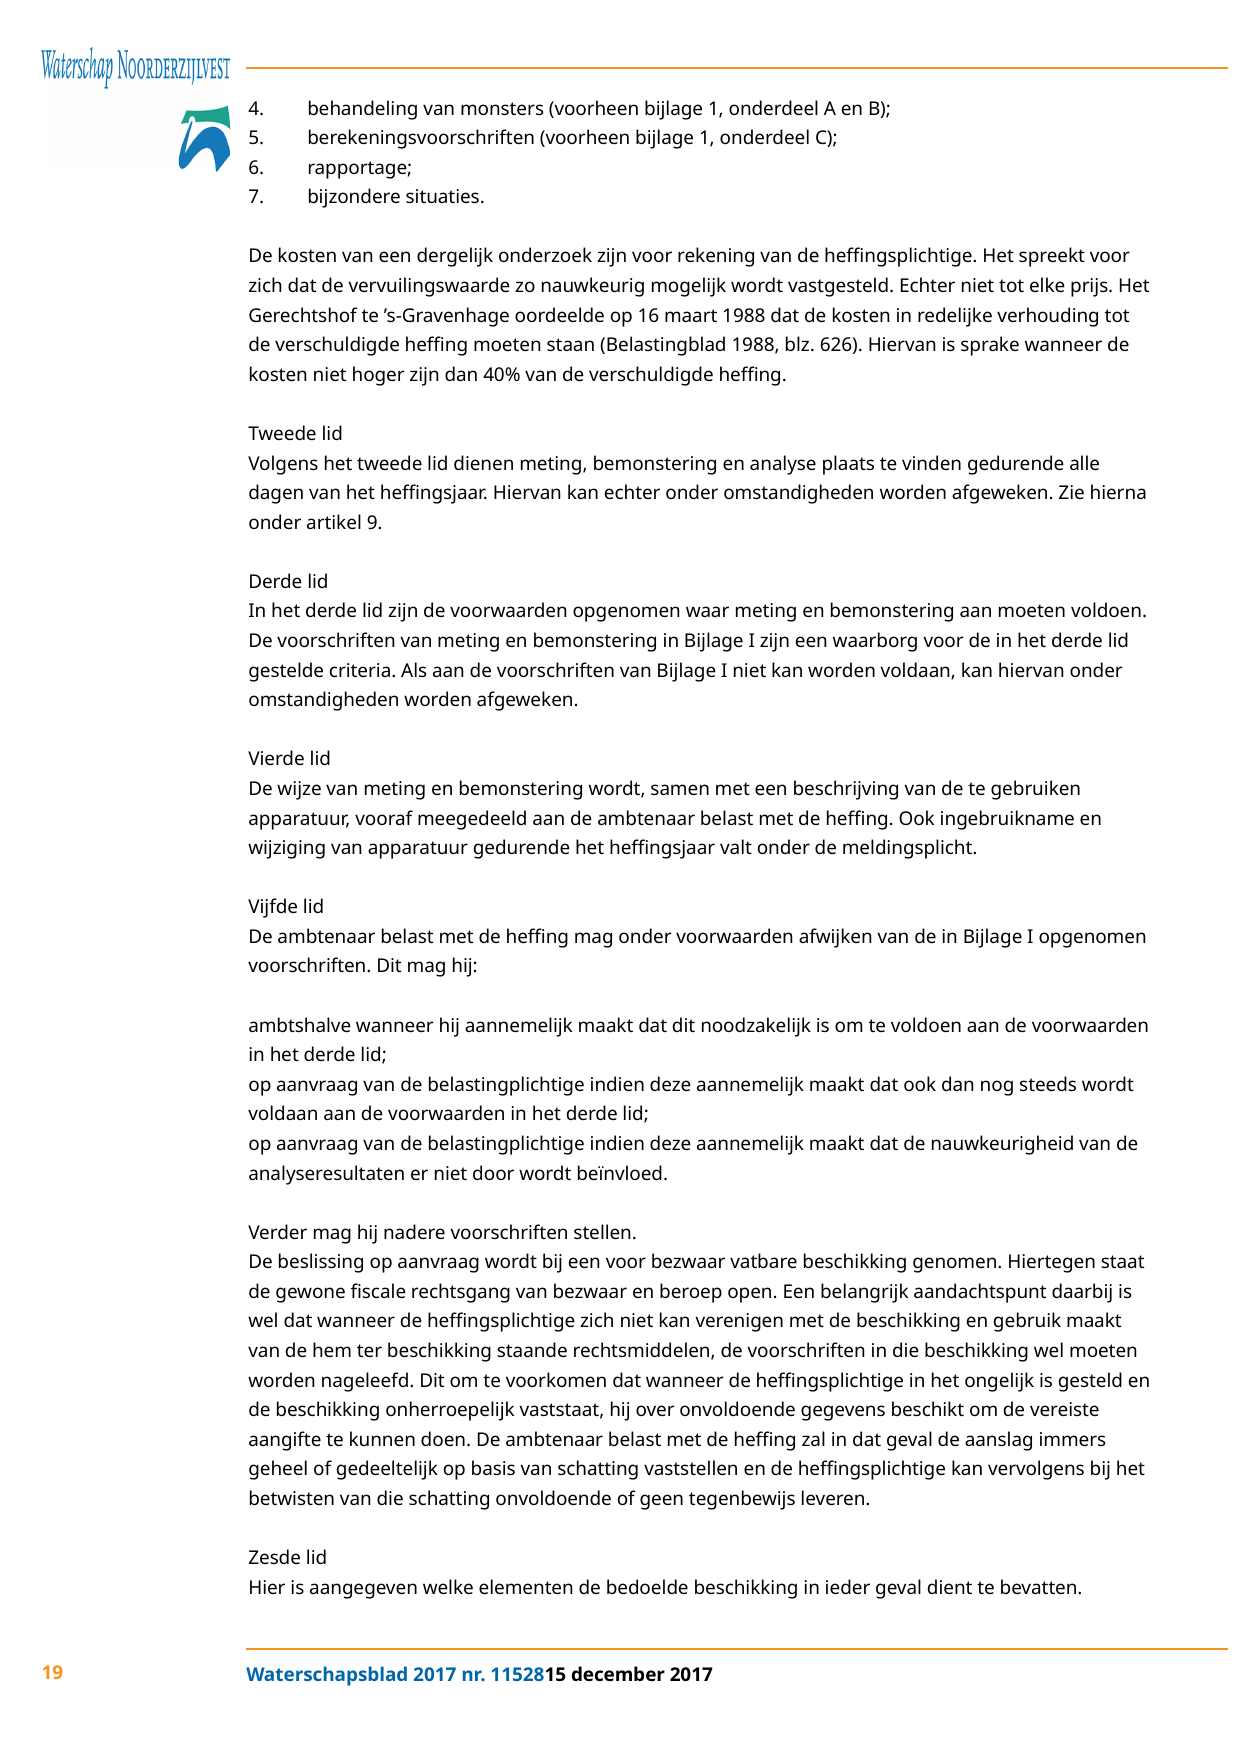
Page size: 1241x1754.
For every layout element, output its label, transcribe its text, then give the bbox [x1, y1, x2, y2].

text De wijze van meting en bemonstering wordt, samen met een beschrijving van de te gebruiken apparatuur, vooraf meegedeeld aan de ambtenaar belast met de heffing. Ook ingebruikname en wijziging van apparatuur gedurende het heffingsjaar valt onder de meldingsplicht. [248, 775, 1152, 860]
text Zesde lid [248, 1544, 1152, 1570]
text De ambtenaar belast met de heffing mag onder voorwaarden afwijken van de in Bijlage I opgenomen voorschriften. Dit mag hij: [248, 923, 1152, 978]
text op aanvraag van de belastingplichtige indien deze aannemelijk maakt dat ook dan nog steeds wordt voldaan aan de voorwaarden in het derde lid; [248, 1071, 1152, 1126]
text Verder mag hij nadere voorschriften stellen. [248, 1219, 1152, 1245]
text Derde lid [248, 568, 1152, 594]
picture [41, 47, 231, 172]
text De kosten van een dergelijk onderzoek zijn voor rekening van de heffingsplichtige. Het spreekt voor zich dat de vervuilingswaarde zo nauwkeurig mogelijk wordt vastgesteld. Echter niet tot elke prijs. Het Gerechtshof te ’s-Gravenhage oordeelde op 16 maart 1988 dat de kosten in redelijke verhouding tot de verschuldigde heffing moeten staan (Belastingblad 1988, blz. 626). Hiervan is sprake wanneer de kosten niet hoger zijn dan 40% van de verschuldigde heffing. [248, 243, 1152, 387]
text De beslissing op aanvraag wordt bij een voor bezwaar vatbare beschikking genomen. Hiertegen staat de gewone fiscale rechtsgang van bezwaar en beroep open. Een belangrijk aandachtspunt daarbij is wel dat wanneer de heffingsplichtige zich niet kan verenigen met de beschikking en gebruik maakt van de hem ter beschikking staande rechtsmiddelen, de voorschriften in die beschikking wel moeten worden nageleefd. Dit om te voorkomen dat wanneer de heffingsplichtige in het ongelijk is gesteld en de beschikking onherroepelijk vaststaat, hij over onvoldoende gegevens beschikt om de vereiste aangifte te kunnen doen. De ambtenaar belast met de heffing zal in dat geval de aanslag immers geheel of gedeeltelijk op basis van schatting vaststellen en de heffingsplichtige kan vervolgens bij het betwisten van die schatting onvoldoende of geen tegenbewijs leveren. [248, 1248, 1152, 1511]
text Tweede lid [248, 420, 1152, 446]
text Volgens het tweede lid dienen meting, bemonstering en analyse plaats te vinden gedurende alle dagen van het heffingsjaar. Hiervan kan echter onder omstandigheden worden afgeweken. Zie hierna onder artikel 9. [248, 450, 1152, 535]
text op aanvraag van de belastingplichtige indien deze aannemelijk maakt dat de nauwkeurigheid van de analyseresultaten er niet door wordt beïnvloed. [248, 1130, 1152, 1186]
text Vijfde lid [248, 893, 1152, 919]
text In het derde lid zijn de voorwaarden opgenomen waar meting en bemonstering aan moeten voldoen. De voorschriften van meting en bemonstering in Bijlage I zijn een waarborg voor de in het derde lid gestelde criteria. Als aan de voorschriften van Bijlage I niet kan worden voldaan, kan hiervan onder omstandigheden worden afgeweken. [248, 598, 1152, 712]
list behandeling van monsters (voorheen bijlage 1, onderdeel A en B); [248, 95, 1152, 121]
list berekeningsvoorschriften (voorheen bijlage 1, onderdeel C); [248, 124, 1152, 150]
list bijzondere situaties. [248, 183, 1152, 209]
text ambtshalve wanneer hij aannemelijk maakt dat dit noodzakelijk is om te voldoen aan de voorwaarden in het derde lid; [248, 1012, 1152, 1067]
text Hier is aangegeven welke elementen de bedoelde beschikking in ieder geval dient te bevatten. [248, 1574, 1152, 1600]
list rapportage; [248, 154, 1152, 180]
text Vierde lid [248, 746, 1152, 771]
